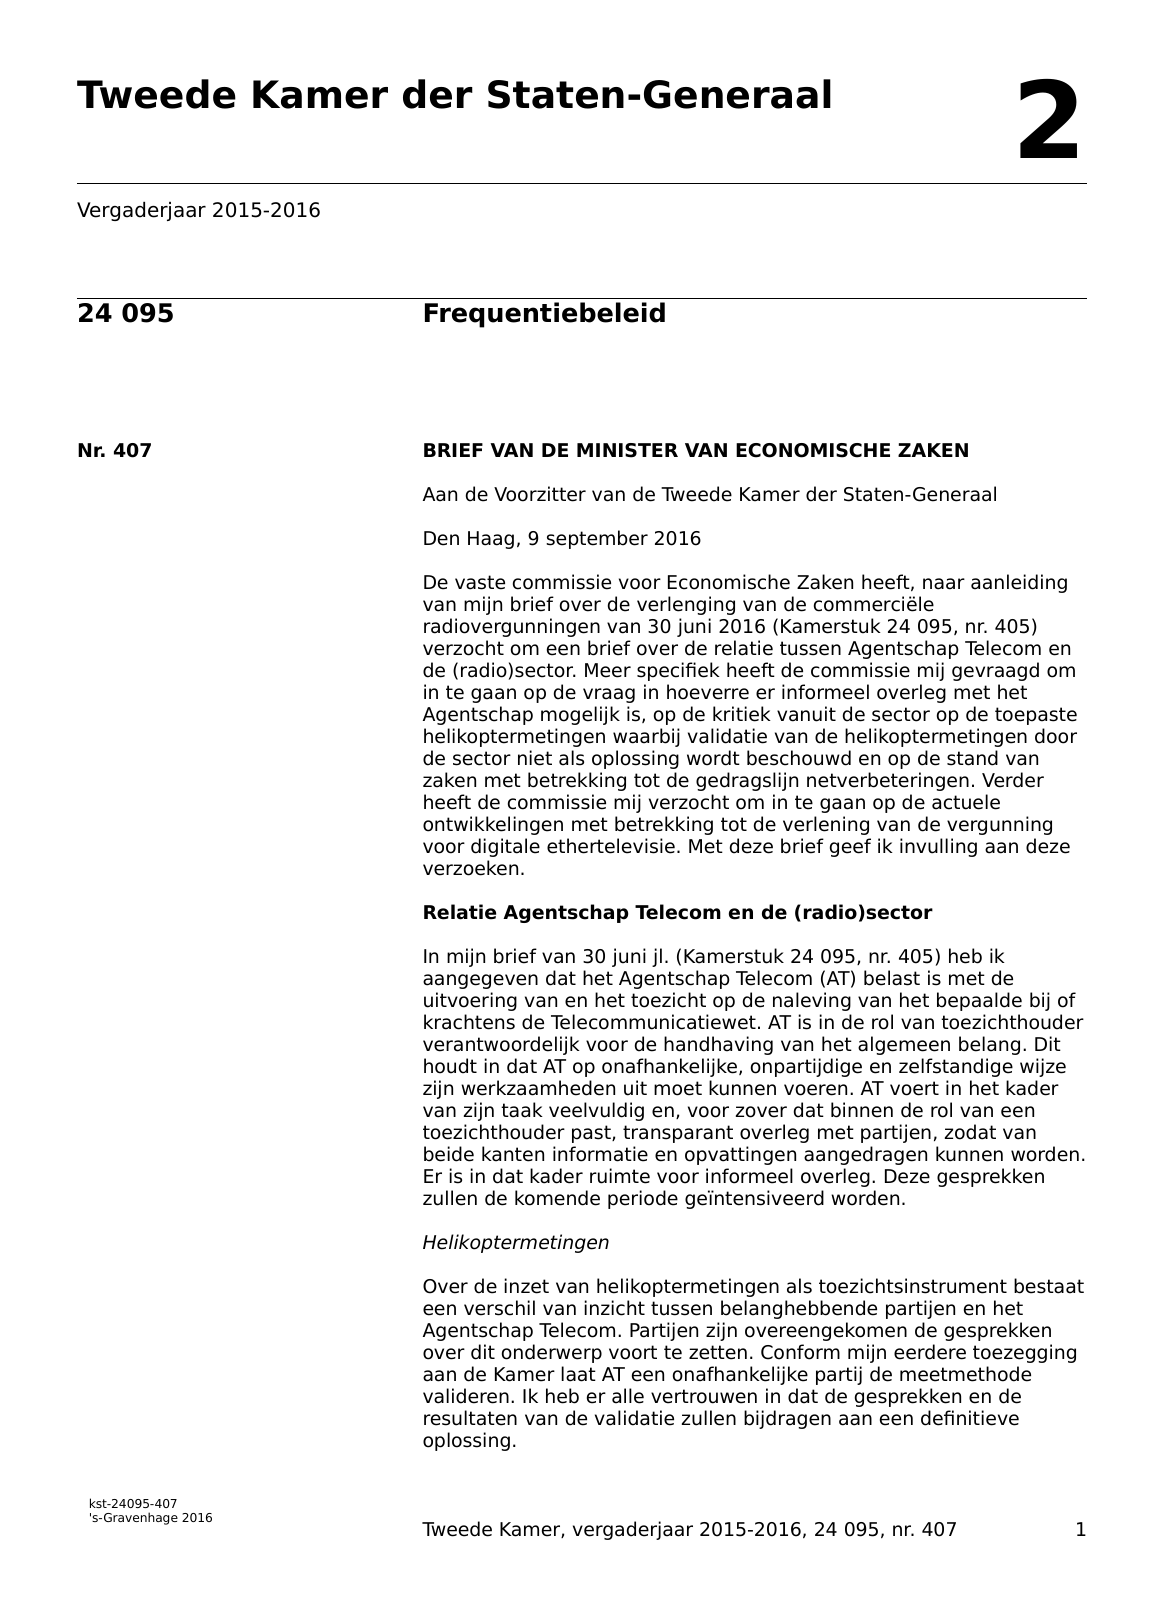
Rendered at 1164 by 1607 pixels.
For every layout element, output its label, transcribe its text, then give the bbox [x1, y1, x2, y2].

table_header Tweede Kamer der Staten-Generaal [77, 59, 886, 183]
text In mijn brief van 30 juni jl. (Kamerstuk 24 095, nr. 405) heb ik aangegeven dat het Agentschap Telecom (AT) belast is met de uitvoering van en het toezicht op de naleving van het bepaalde bij of krachtens de Telecommunicatiewet. AT is in de rol van toezichthouder verantwoordelijk voor de handhaving van het algemeen belang. Dit houdt in dat AT op onafhankelijke, onpartijdige en zelfstandige wijze zijn werkzaamheden uit moet kunnen voeren. AT voert in het kader van zijn taak veelvuldig en, voor zover dat binnen de rol van een toezichthouder past, transparant overleg met partijen, zodat van beide kanten informatie en opvattingen aangedragen kunnen worden. Er is in dat kader ruimte voor informeel overleg. Deze gesprekken zullen de komende periode geïntensiveerd worden. [422, 946, 1087, 1210]
subtitle Helikoptermetingen [422, 1232, 1087, 1254]
text Den Haag, 9 september 2016 [422, 528, 1087, 550]
subtitle Relatie Agentschap Telecom en de (radio)sector [422, 902, 1087, 924]
table_header 2 [886, 59, 1087, 183]
text kst-24095-407 [88, 1497, 323, 1511]
subtitle 24 095 Frequentiebeleid [77, 299, 1087, 329]
table_cell Vergaderjaar 2015-2016 [77, 184, 1087, 298]
text Aan de Voorzitter van de Tweede Kamer der Staten-Generaal [422, 484, 1087, 506]
text Over de inzet van helikoptermetingen als toezichtsinstrument bestaat een verschil van inzicht tussen belanghebbende partijen en het Agentschap Telecom. Partijen zijn overeengekomen de gesprekken over dit onderwerp voort te zetten. Conform mijn eerdere toezegging aan de Kamer laat AT een onafhankelijke partij de meetmethode valideren. Ik heb er alle vertrouwen in dat de gesprekken en de resultaten van de validatie zullen bijdragen aan een definitieve oplossing. [422, 1276, 1087, 1452]
text 's-Gravenhage 2016 [88, 1511, 323, 1525]
text De vaste commissie voor Economische Zaken heeft, naar aanleiding van mijn brief over de verlenging van de commerciële radiovergunningen van 30 juni 2016 (Kamerstuk 24 095, nr. 405) verzocht om een brief over de relatie tussen Agentschap Telecom en de (radio)sector. Meer specifiek heeft de commissie mij gevraagd om in te gaan op de vraag in hoeverre er informeel overleg met het Agentschap mogelijk is, op de kritiek vanuit de sector op de toepaste helikoptermetingen waarbij validatie van de helikoptermetingen door de sector niet als oplossing wordt beschouwd en op de stand van zaken met betrekking tot de gedragslijn netverbeteringen. Verder heeft de commissie mij verzocht om in te gaan op de actuele ontwikkelingen met betrekking tot de verlening van de vergunning voor digitale ethertelevisie. Met deze brief geef ik invulling aan deze verzoeken. [422, 572, 1087, 880]
subtitle Nr. 407 BRIEF VAN DE MINISTER VAN ECONOMISCHE ZAKEN [77, 440, 1087, 462]
